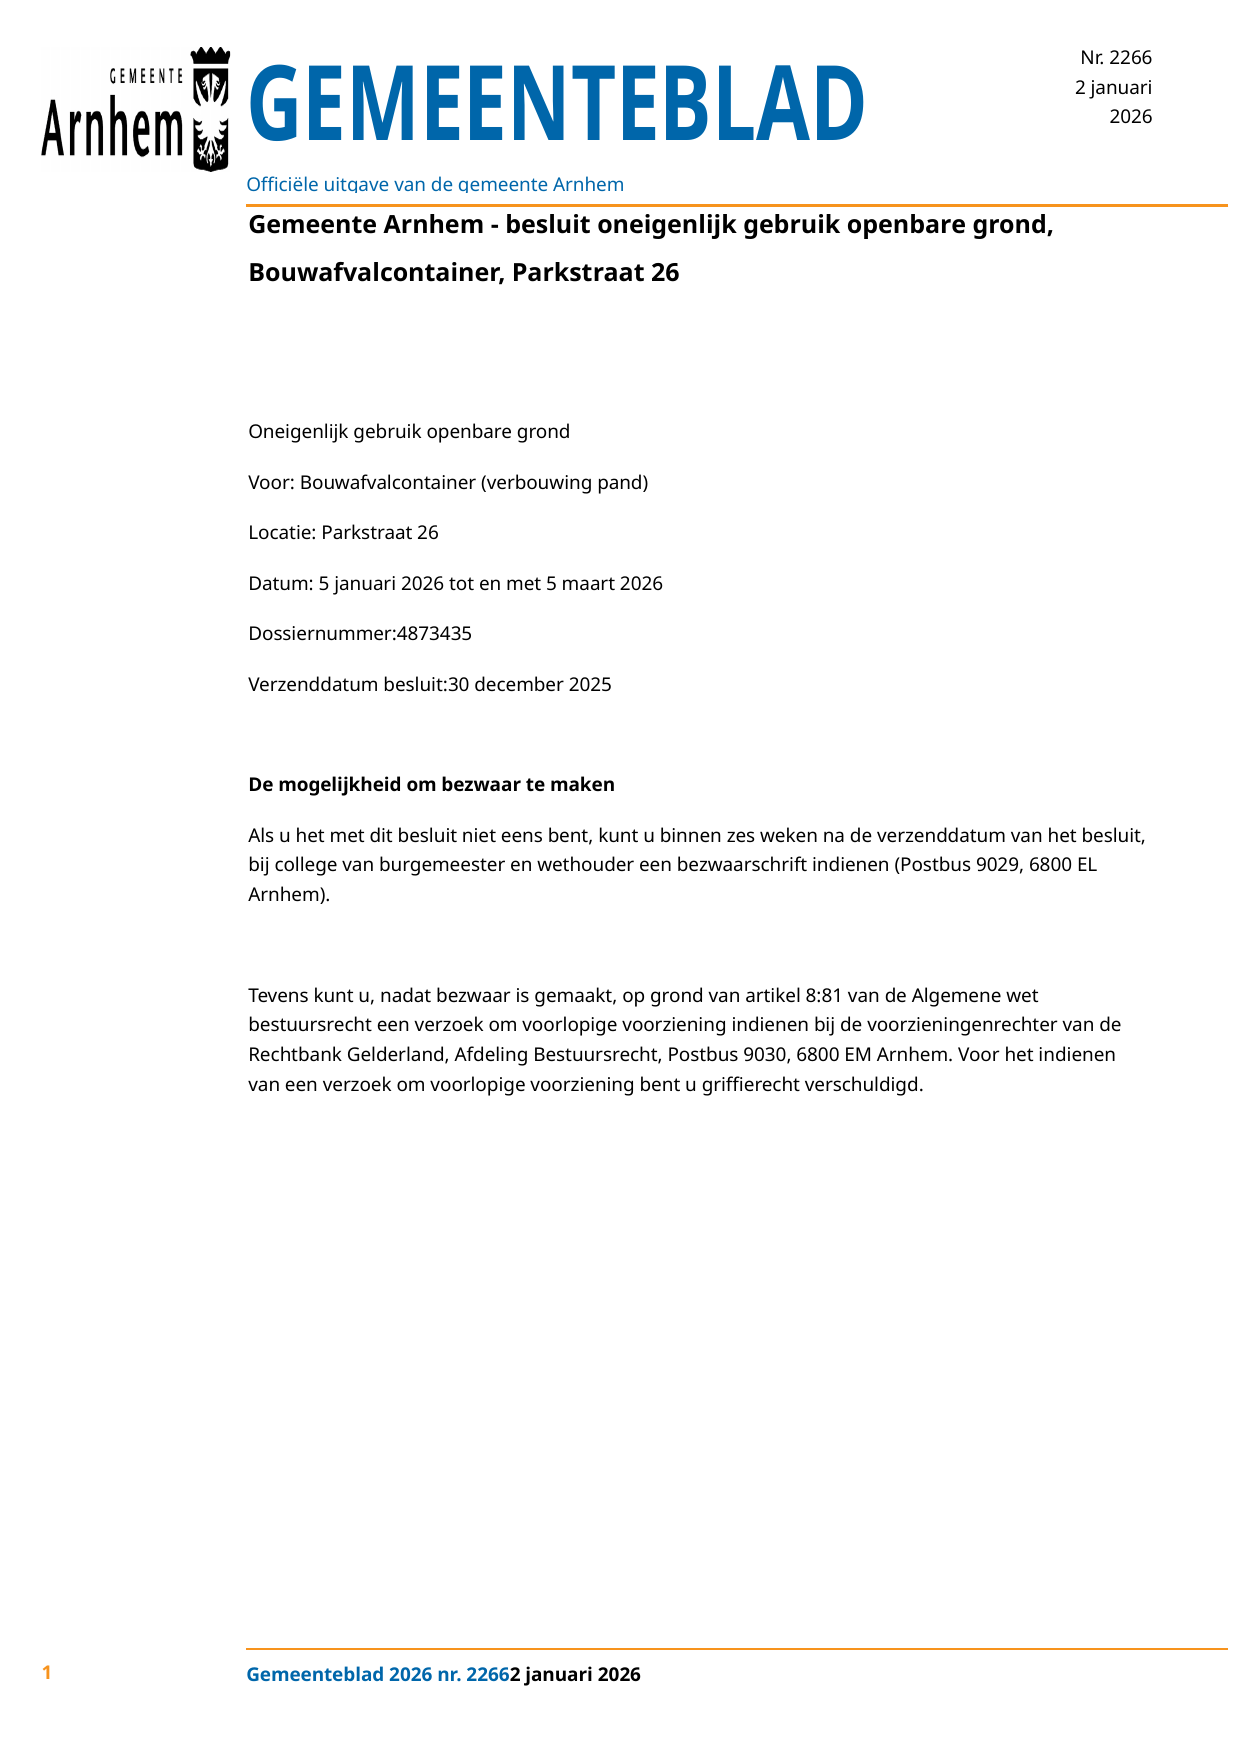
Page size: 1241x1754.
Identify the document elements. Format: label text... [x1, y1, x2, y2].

text Tevens kunt u, nadat bezwaar is gemaakt, op grond van artikel 8:81 van de Algemene wet bestuursrecht een verzoek om voorlopige voorziening indienen bij de voorzieningenrechter van de Rechtbank Gelderland, Afdeling Bestuursrecht, Postbus 9030, 6800 EM Arnhem. Voor het indienen van een verzoek om voorlopige voorziening bent u griffierecht verschuldigd. [248, 982, 1152, 1097]
text Als u het met dit besluit niet eens bent, kunt u binnen zes weken na de verzenddatum van het besluit, bij college van burgemeester en wethouder een bezwaarschrift indienen (Postbus 9029, 6800 EL Arnhem). [248, 822, 1152, 907]
text Dossiernummer:4873435 [248, 620, 1152, 646]
text De mogelijkheid om bezwaar te maken [248, 772, 1152, 797]
text Locatie: Parkstraat 26 [248, 519, 1152, 545]
text Datum: 5 januari 2026 tot en met 5 maart 2026 [248, 570, 1152, 596]
text Voor: Bouwafvalcontainer (verbouwing pand) [248, 469, 1152, 495]
text Verzenddatum besluit:30 december 2025 [248, 671, 1152, 697]
text Oneigenlijk gebruik openbare grond [248, 419, 1152, 444]
picture [41, 47, 231, 172]
text Gemeente Arnhem - besluit oneigenlijk gebruik openbare grond, Bouwafvalcontainer, Parkstraat 26 [248, 207, 1152, 288]
